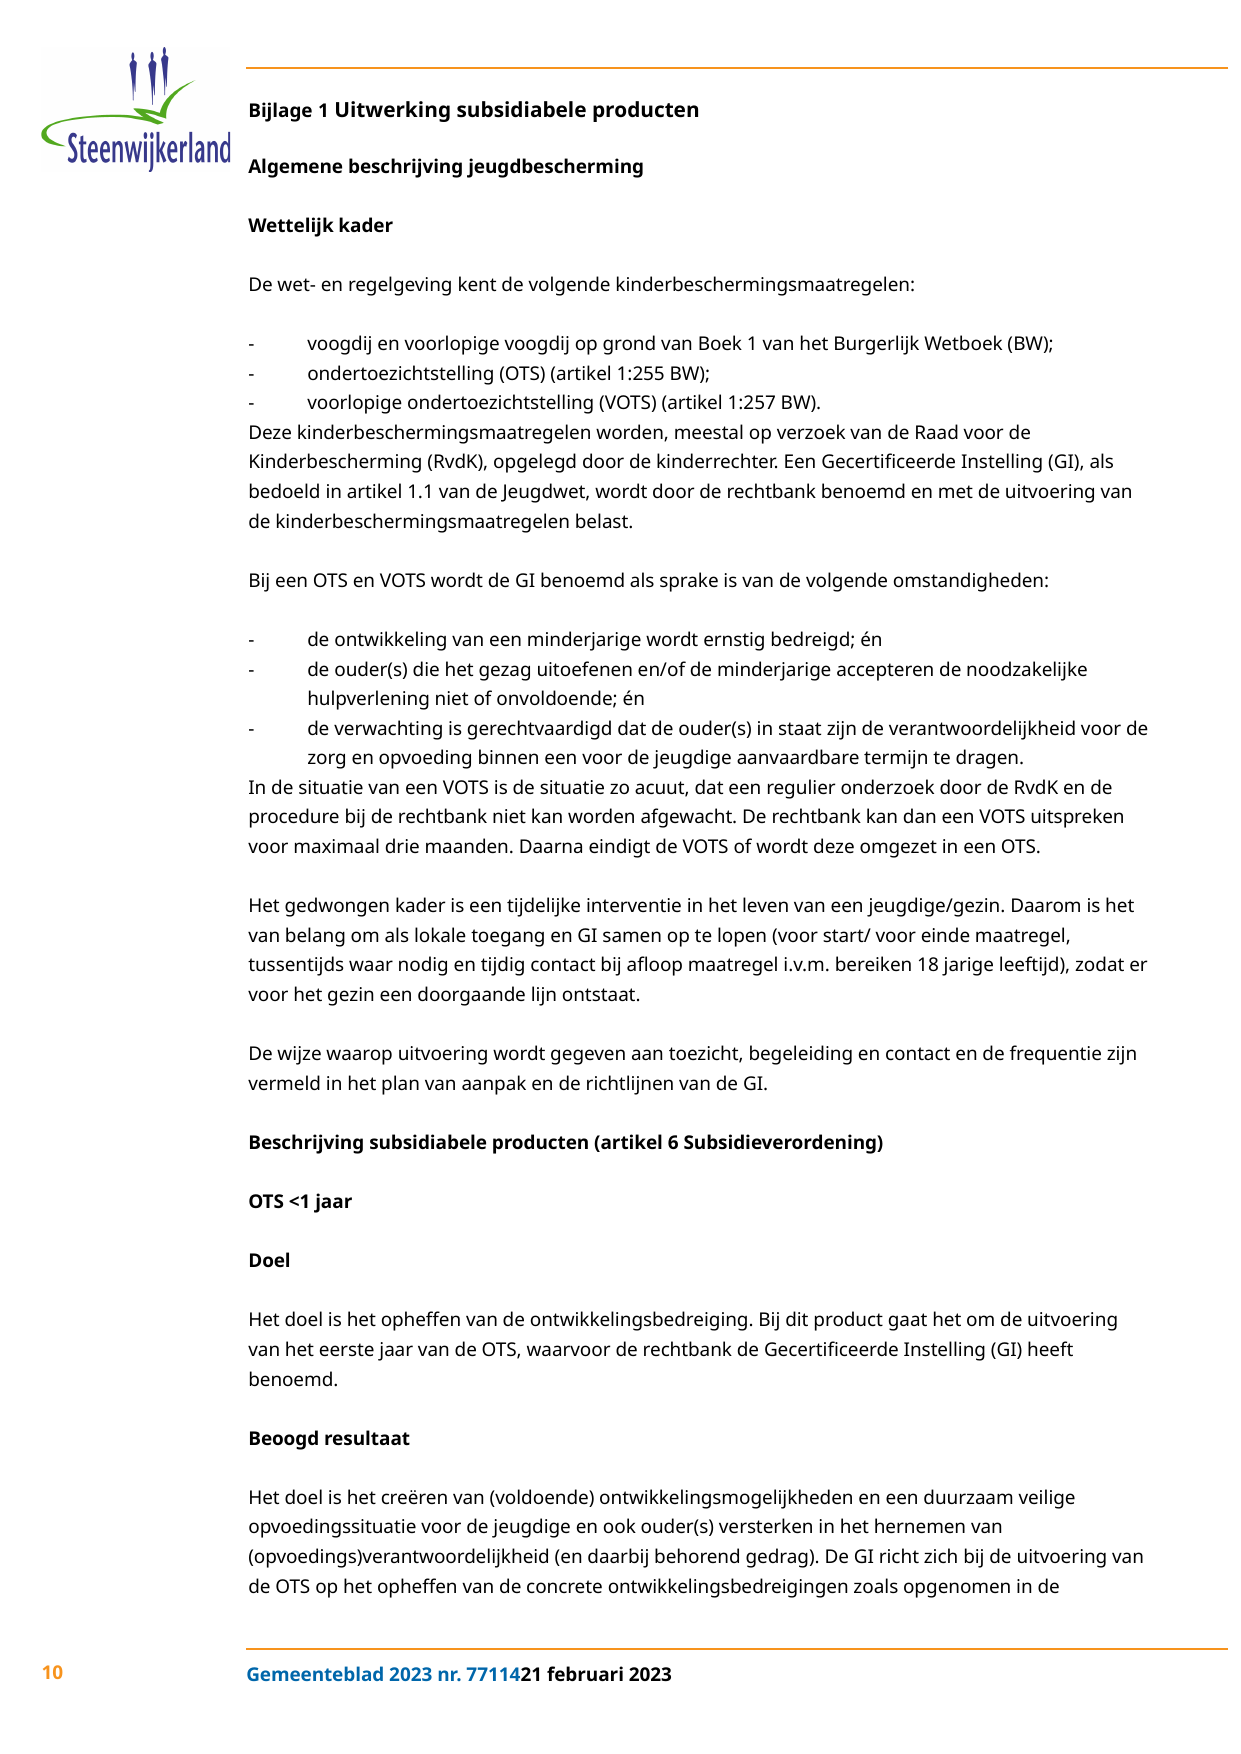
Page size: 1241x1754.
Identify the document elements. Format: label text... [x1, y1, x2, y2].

list de ouder(s) die het gezag uitoefenen en/of de minderjarige accepteren de noodzakelijke hulpverlening niet of onvoldoende; én [248, 656, 1152, 711]
text Het doel is het creëren van (voldoende) ontwikkelingsmogelijkheden en een duurzaam veilige opvoedingssituatie voor de jeugdige en ook ouder(s) versterken in het hernemen van (opvoedings)verantwoordelijkheid (en daarbij behorend gedrag). De GI richt zich bij de uitvoering van de OTS op het opheffen van de concrete ontwikkelingsbedreigingen zoals opgenomen in de [248, 1484, 1152, 1599]
text Algemene beschrijving jeugdbescherming [248, 153, 1152, 179]
list de verwachting is gerechtvaardigd dat de ouder(s) in staat zijn de verantwoordelijkheid voor de zorg en opvoeding binnen een voor de jeugdige aanvaardbare termijn te dragen. [248, 715, 1152, 770]
text Deze kinderbeschermingsmaatregelen worden, meestal op verzoek van de Raad voor de Kinderbescherming (RvdK), opgelegd door de kinderrechter. Een Gecertificeerde Instelling (GI), als bedoeld in artikel 1.1 van de Jeugdwet, wordt door de rechtbank benoemd en met de uitvoering van de kinderbeschermingsmaatregelen belast. [248, 419, 1152, 534]
text Het doel is het opheffen van de ontwikkelingsbedreiging. Bij dit product gaat het om de uitvoering van het eerste jaar van de OTS, waarvoor de rechtbank de Gecertificeerde Instelling (GI) heeft benoemd. [248, 1307, 1152, 1392]
picture [41, 47, 231, 172]
list voorlopige ondertoezichtstelling (VOTS) (artikel 1:257 BW). [248, 389, 1152, 415]
text Bijlage 1 Uitwerking subsidiabele producten [248, 95, 1152, 123]
text OTS <1 jaar [248, 1188, 1152, 1214]
list ondertoezichtstelling (OTS) (artikel 1:255 BW); [248, 360, 1152, 386]
text Het gedwongen kader is een tijdelijke interventie in het leven van een jeugdige/gezin. Daarom is het van belang om als lokale toegang en GI samen op te lopen (voor start/ voor einde maatregel, tussentijds waar nodig en tijdig contact bij afloop maatregel i.v.m. bereiken 18 jarige leeftijd), zodat er voor het gezin een doorgaande lijn ontstaat. [248, 892, 1152, 1007]
text Doel [248, 1247, 1152, 1273]
text De wet- en regelgeving kent de volgende kinderbeschermingsmaatregelen: [248, 271, 1152, 297]
list de ontwikkeling van een minderjarige wordt ernstig bedreigd; én [248, 626, 1152, 652]
text De wijze waarop uitvoering wordt gegeven aan toezicht, begeleiding en contact en de frequentie zijn vermeld in het plan van aanpak en de richtlijnen van de GI. [248, 1040, 1152, 1096]
text Wettelijk kader [248, 212, 1152, 238]
text Beschrijving subsidiabele producten (artikel 6 Subsidieverordening) [248, 1129, 1152, 1155]
text Beoogd resultaat [248, 1425, 1152, 1451]
text Bij een OTS en VOTS wordt de GI benoemd als sprake is van de volgende omstandigheden: [248, 567, 1152, 593]
list voogdij en voorlopige voogdij op grond van Boek 1 van het Burgerlijk Wetboek (BW); [248, 330, 1152, 356]
text In de situatie van een VOTS is de situatie zo acuut, dat een regulier onderzoek door de RvdK en de procedure bij de rechtbank niet kan worden afgewacht. De rechtbank kan dan een VOTS uitspreken voor maximaal drie maanden. Daarna eindigt de VOTS of wordt deze omgezet in een OTS. [248, 774, 1152, 859]
